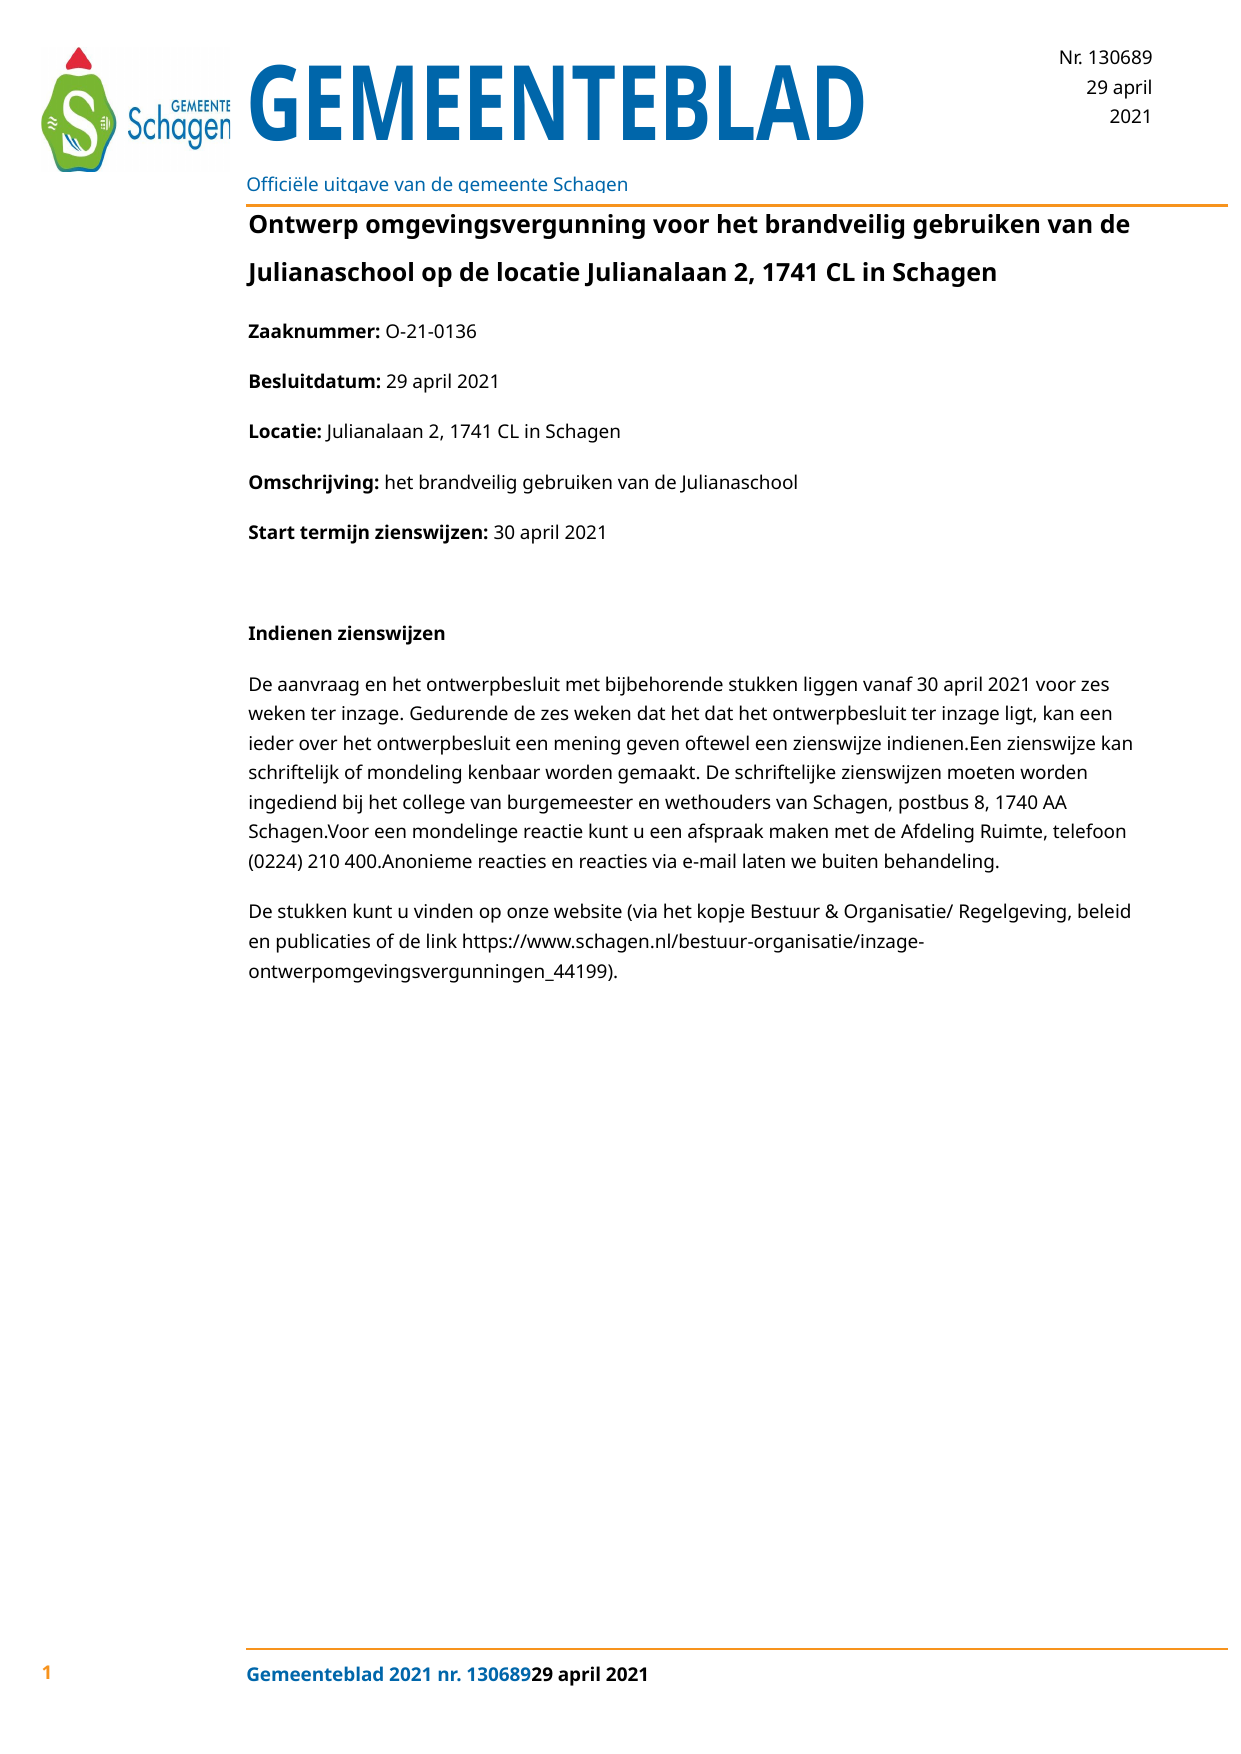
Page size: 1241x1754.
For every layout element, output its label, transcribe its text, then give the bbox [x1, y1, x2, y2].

text Locatie: Julianalaan 2, 1741 CL in Schagen [248, 419, 1152, 444]
picture [41, 47, 231, 172]
text Omschrijving: het brandveilig gebruiken van de Julianaschool [248, 469, 1152, 495]
text Besluitdatum: 29 april 2021 [248, 368, 1152, 394]
text Start termijn zienswijzen: 30 april 2021 [248, 519, 1152, 545]
text Zaaknummer: O-21-0136 [248, 318, 1152, 344]
text De stukken kunt u vinden op onze website (via het kopje Bestuur & Organisatie/ Regelgeving, beleid en publicaties of de link https://www.schagen.nl/bestuur-organisatie/inzage-ontwerpomgevingsvergunningen_44199). [248, 899, 1152, 984]
text Ontwerp omgevingsvergunning voor het brandveilig gebruiken van de Julianaschool op de locatie Julianalaan 2, 1741 CL in Schagen [248, 207, 1152, 288]
text Indienen zienswijzen [248, 620, 1152, 646]
text De aanvraag en het ontwerpbesluit met bijbehorende stukken liggen vanaf 30 april 2021 voor zes weken ter inzage. Gedurende de zes weken dat het dat het ontwerpbesluit ter inzage ligt, kan een ieder over het ontwerpbesluit een mening geven oftewel een zienswijze indienen.Een zienswijze kan schriftelijk of mondeling kenbaar worden gemaakt. De schriftelijke zienswijzen moeten worden ingediend bij het college van burgemeester en wethouders van Schagen, postbus 8, 1740 AA Schagen.Voor een mondelinge reactie kunt u een afspraak maken met de Afdeling Ruimte, telefoon (0224) 210 400.Anonieme reacties en reacties via e-mail laten we buiten behandeling. [248, 671, 1152, 874]
